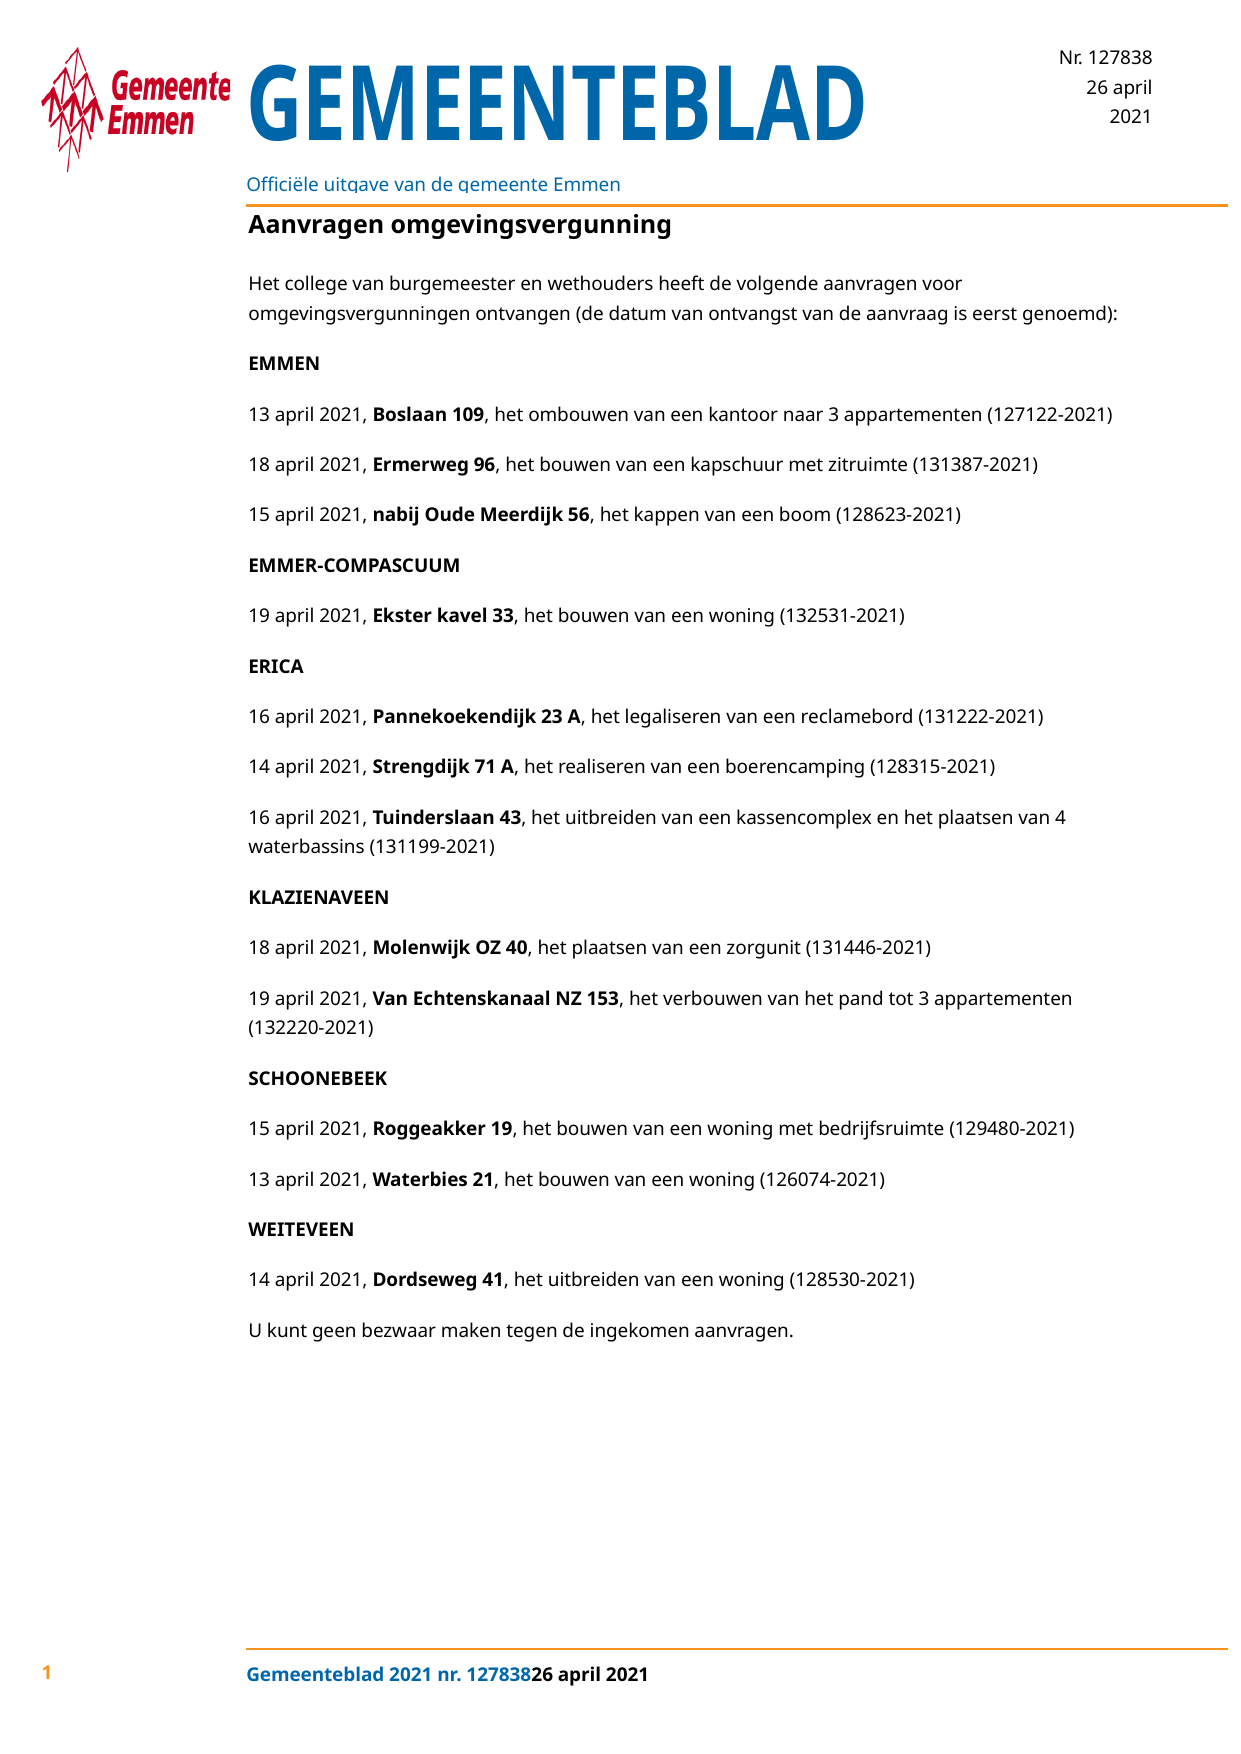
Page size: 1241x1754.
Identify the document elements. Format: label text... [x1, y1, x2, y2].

text WEITEVEEN [248, 1216, 1152, 1242]
text 16 april 2021, Pannekoekendijk 23 A, het legaliseren van een reclamebord (131222-2021) [248, 703, 1152, 729]
text U kunt geen bezwaar maken tegen de ingekomen aanvragen. [248, 1317, 1152, 1343]
text 13 april 2021, Boslaan 109, het ombouwen van een kantoor naar 3 appartementen (127122-2021) [248, 401, 1152, 426]
text 19 april 2021, Ekster kavel 33, het bouwen van een woning (132531-2021) [248, 602, 1152, 628]
text Aanvragen omgevingsvergunning [248, 207, 1152, 241]
text 14 april 2021, Dordseweg 41, het uitbreiden van een woning (128530-2021) [248, 1267, 1152, 1292]
text 14 april 2021, Strengdijk 71 A, het realiseren van een boerencamping (128315-2021) [248, 754, 1152, 779]
picture [41, 47, 231, 172]
text SCHOONEBEEK [248, 1065, 1152, 1091]
text Het college van burgemeester en wethouders heeft de volgende aanvragen voor omgevingsvergunningen ontvangen (de datum van ontvangst van de aanvraag is eerst genoemd): [248, 270, 1152, 326]
text 15 april 2021, nabij Oude Meerdijk 56, het kappen van een boom (128623-2021) [248, 502, 1152, 527]
text 13 april 2021, Waterbies 21, het bouwen van een woning (126074-2021) [248, 1166, 1152, 1191]
text KLAZIENAVEEN [248, 884, 1152, 910]
text EMMEN [248, 350, 1152, 376]
text 18 april 2021, Molenwijk OZ 40, het plaatsen van een zorgunit (131446-2021) [248, 934, 1152, 960]
text 16 april 2021, Tuinderslaan 43, het uitbreiden van een kassencomplex en het plaatsen van 4 waterbassins (131199-2021) [248, 804, 1152, 859]
text 15 april 2021, Roggeakker 19, het bouwen van een woning met bedrijfsruimte (129480-2021) [248, 1115, 1152, 1141]
text 18 april 2021, Ermerweg 96, het bouwen van een kapschuur met zitruimte (131387-2021) [248, 451, 1152, 477]
text 19 april 2021, Van Echtenskanaal NZ 153, het verbouwen van het pand tot 3 appartementen (132220-2021) [248, 985, 1152, 1040]
text EMMER-COMPASCUUM [248, 552, 1152, 578]
text ERICA [248, 653, 1152, 678]
